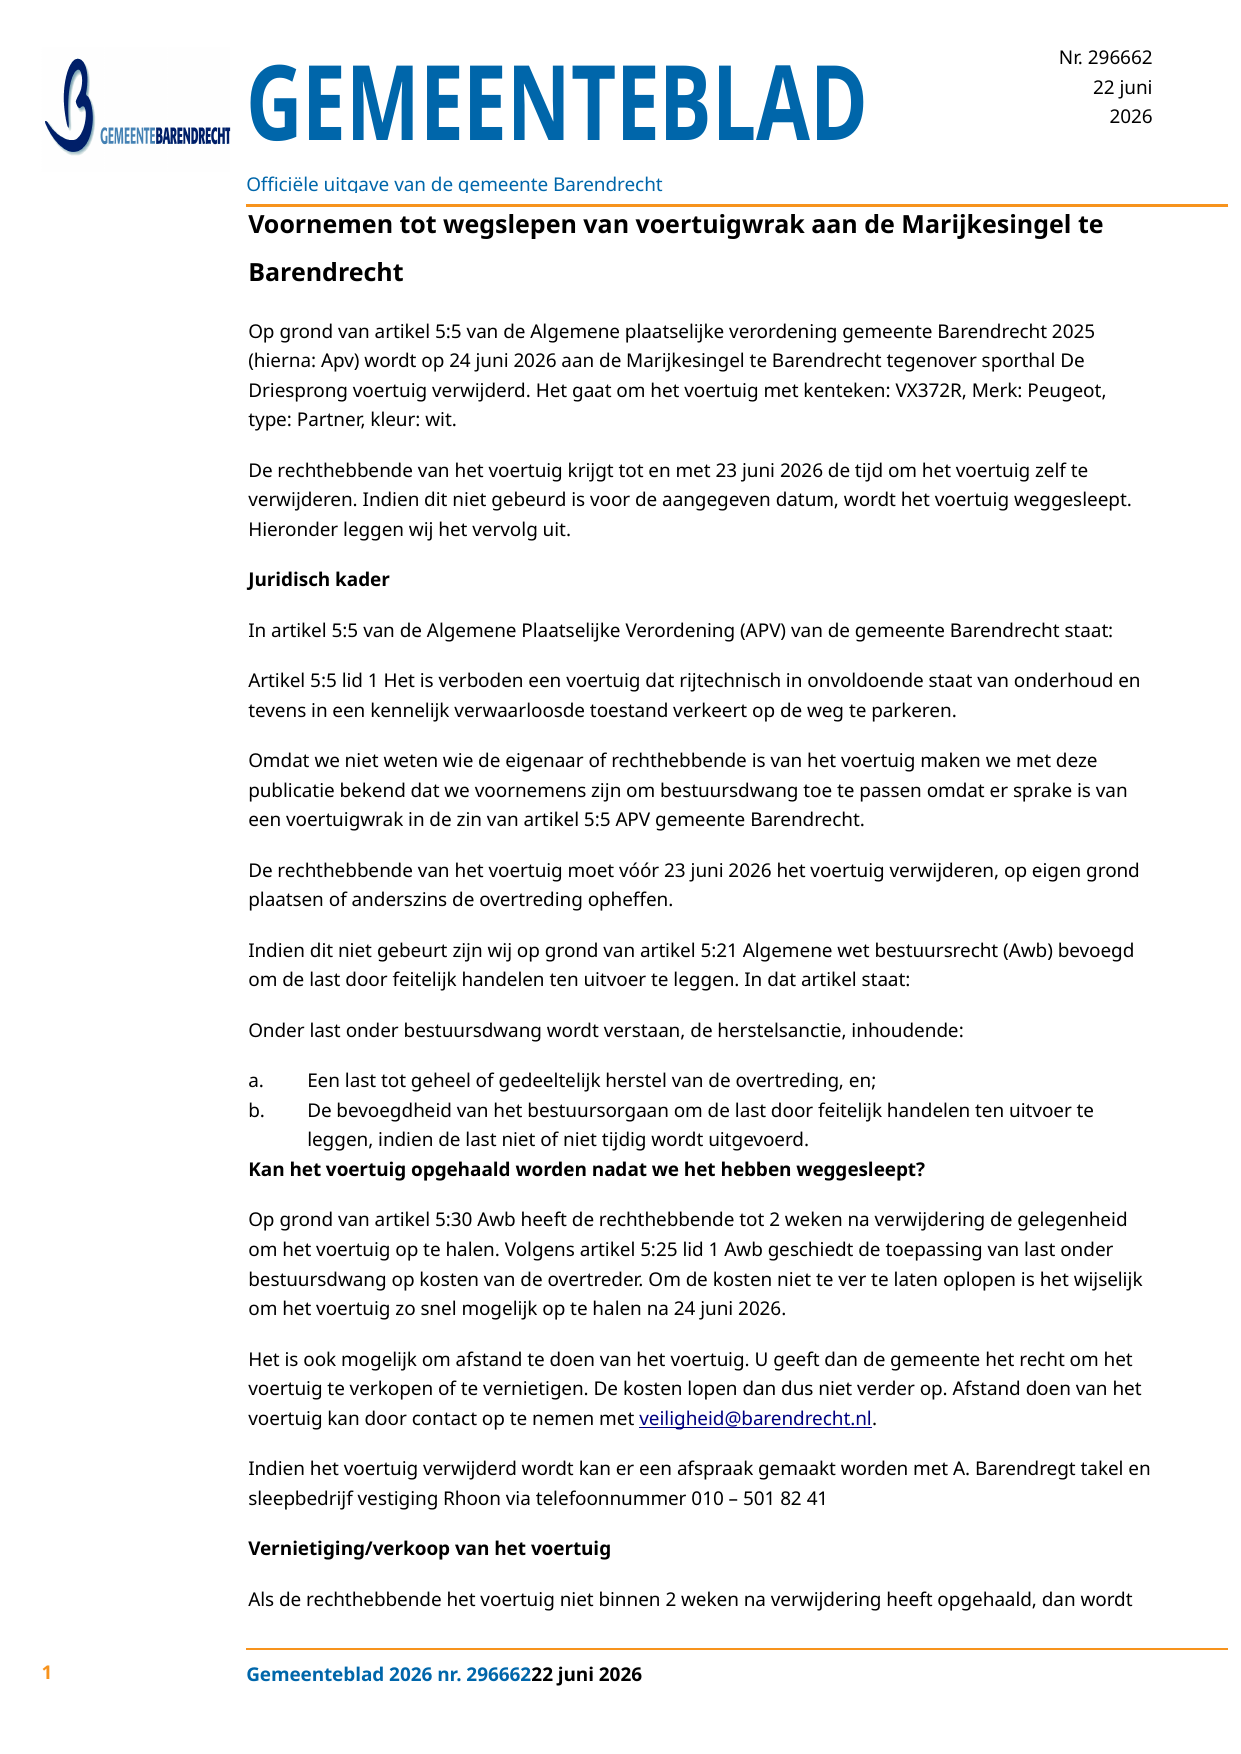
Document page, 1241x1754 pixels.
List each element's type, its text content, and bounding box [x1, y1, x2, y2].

text In artikel 5:5 van de Algemene Plaatselijke Verordening (APV) van de gemeente Barendrecht staat: [248, 617, 1152, 643]
text Op grond van artikel 5:5 van de Algemene plaatselijke verordening gemeente Barendrecht 2025 (hierna: Apv) wordt op 24 juni 2026 aan de Marijkesingel te Barendrecht tegenover sporthal De Driesprong voertuig verwijderd. Het gaat om het voertuig met kenteken: VX372R, Merk: Peugeot, type: Partner, kleur: wit. [248, 318, 1152, 432]
text Artikel 5:5 lid 1 Het is verboden een voertuig dat rijtechnisch in onvoldoende staat van onderhoud en tevens in een kennelijk verwaarloosde toestand verkeert op de weg te parkeren. [248, 667, 1152, 723]
list Een last tot geheel of gedeeltelijk herstel van de overtreding, en; [248, 1067, 1152, 1093]
text Juridisch kader [248, 567, 1152, 592]
picture [41, 47, 231, 172]
list De bevoegdheid van het bestuursorgaan om de last door feitelijk handelen ten uitvoer te leggen, indien de last niet of niet tijdig wordt uitgevoerd. [248, 1097, 1152, 1152]
text Het is ook mogelijk om afstand te doen van het voertuig. U geeft dan de gemeente het recht om het voertuig te verkopen of te vernietigen. De kosten lopen dan dus niet verder op. Afstand doen van het voertuig kan door contact op te nemen met veiligheid@barendrecht.nl. [248, 1346, 1152, 1431]
text Onder last onder bestuursdwang wordt verstaan, de herstelsanctie, inhoudende: [248, 1017, 1152, 1043]
text Omdat we niet weten wie de eigenaar of rechthebbende is van het voertuig maken we met deze publicatie bekend dat we voornemens zijn om bestuursdwang toe te passen omdat er sprake is van een voertuigwrak in de zin van artikel 5:5 APV gemeente Barendrecht. [248, 747, 1152, 832]
text Kan het voertuig opgehaald worden nadat we het hebben weggesleept? [248, 1156, 1152, 1182]
text Vernietiging/verkoop van het voertuig [248, 1535, 1152, 1561]
text Indien het voertuig verwijderd wordt kan er een afspraak gemaakt worden met A. Barendregt takel en sleepbedrijf vestiging Rhoon via telefoonnummer 010 – 501 82 41 [248, 1455, 1152, 1511]
text Op grond van artikel 5:30 Awb heeft de rechthebbende tot 2 weken na verwijdering de gelegenheid om het voertuig op te halen. Volgens artikel 5:25 lid 1 Awb geschiedt de toepassing van last onder bestuursdwang op kosten van de overtreder. Om de kosten niet te ver te laten oplopen is het wijselijk om het voertuig zo snel mogelijk op te halen na 24 juni 2026. [248, 1207, 1152, 1321]
text De rechthebbende van het voertuig moet vóór 23 juni 2026 het voertuig verwijderen, op eigen grond plaatsen of anderszins de overtreding opheffen. [248, 857, 1152, 912]
text Indien dit niet gebeurt zijn wij op grond van artikel 5:21 Algemene wet bestuursrecht (Awb) bevoegd om de last door feitelijk handelen ten uitvoer te leggen. In dat artikel staat: [248, 937, 1152, 992]
text De rechthebbende van het voertuig krijgt tot en met 23 juni 2026 de tijd om het voertuig zelf te verwijderen. Indien dit niet gebeurd is voor de aangegeven datum, wordt het voertuig weggesleept. Hieronder leggen wij het vervolg uit. [248, 457, 1152, 542]
text Als de rechthebbende het voertuig niet binnen 2 weken na verwijdering heeft opgehaald, dan wordt [248, 1586, 1152, 1612]
text Voornemen tot wegslepen van voertuigwrak aan de Marijkesingel te Barendrecht [248, 207, 1152, 288]
